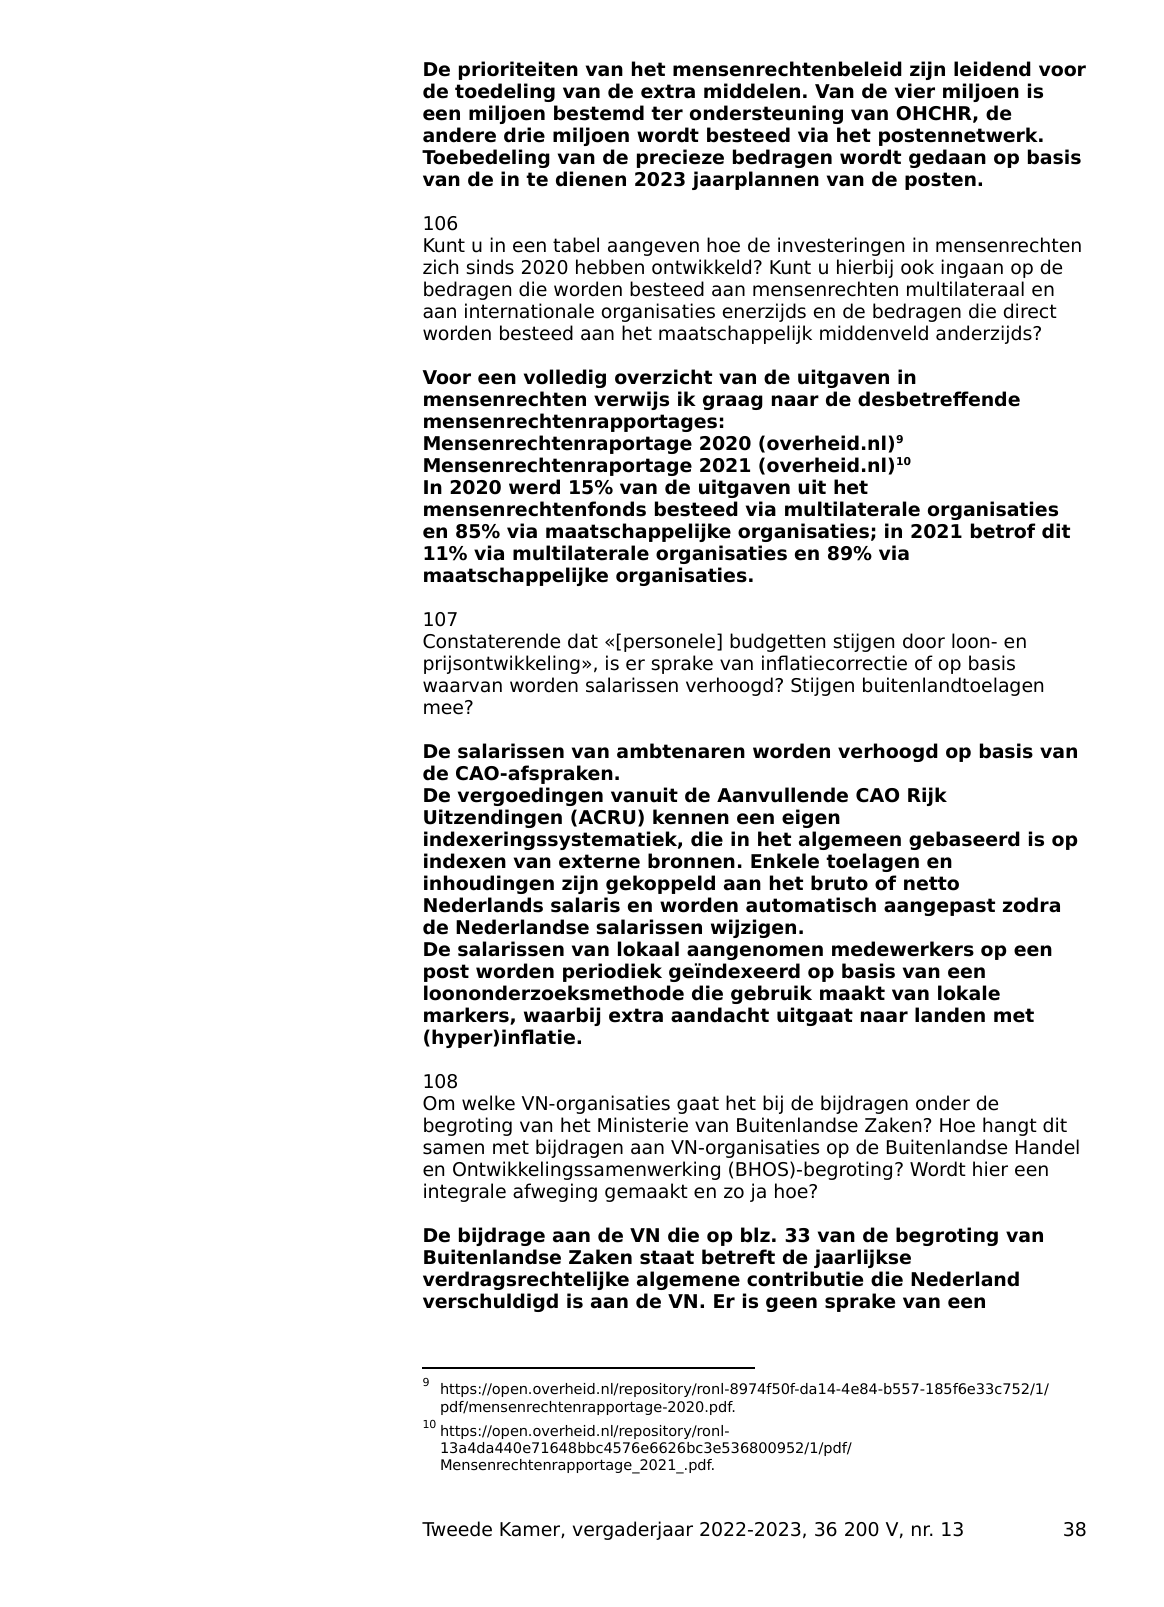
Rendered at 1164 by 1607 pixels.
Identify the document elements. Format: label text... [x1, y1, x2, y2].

text https://open.overheid.nl/repository/ronl-13a4da440e71648bbc4576e6626bc3e536800952/1/pdf/Mensenrechtenrapportage_2021_.pdf. [422, 1418, 1087, 1474]
text 108 [422, 1071, 1087, 1093]
text Mensenrechtenraportage 2021 (overheid.nl) [422, 455, 1087, 477]
text De salarissen van lokaal aangenomen medewerkers op een post worden periodiek geïndexeerd op basis van een loononderzoeksmethode die gebruik maakt van lokale markers, waarbij extra aandacht uitgaat naar landen met (hyper)inflatie. [422, 939, 1087, 1049]
text https://open.overheid.nl/repository/ronl-8974f50f-da14-4e84-b557-185f6e33c752/1/pdf/mensenrechtenrapportage-2020.pdf. [422, 1377, 1087, 1416]
text In 2020 werd 15% van de uitgaven uit het mensenrechtenfonds besteed via multilaterale organisaties en 85% via maatschappelijke organisaties; in 2021 betrof dit 11% via multilaterale organisaties en 89% via maatschappelijke organisaties. [422, 477, 1087, 587]
text De vergoedingen vanuit de Aanvullende CAO Rijk Uitzendingen (ACRU) kennen een eigen indexeringssystematiek, die in het algemeen gebaseerd is op indexen van externe bronnen. Enkele toelagen en inhoudingen zijn gekoppeld aan het bruto of netto Nederlands salaris en worden automatisch aangepast zodra de Nederlandse salarissen wijzigen. [422, 785, 1087, 939]
text Kunt u in een tabel aangeven hoe de investeringen in mensenrechten zich sinds 2020 hebben ontwikkeld? Kunt u hierbij ook ingaan op de bedragen die worden besteed aan mensenrechten multilateraal en aan internationale organisaties enerzijds en de bedragen die direct worden besteed aan het maatschappelijk middenveld anderzijds? [422, 235, 1087, 345]
text 107 [422, 609, 1087, 631]
text 106 [422, 213, 1087, 235]
text Voor een volledig overzicht van de uitgaven in mensenrechten verwijs ik graag naar de desbetreffende mensenrechtenrapportages: [422, 367, 1087, 433]
text De bijdrage aan de VN die op blz. 33 van de begroting van Buitenlandse Zaken staat betreft de jaarlijkse verdragsrechtelijke algemene contributie die Nederland verschuldigd is aan de VN. Er is geen sprake van een [422, 1225, 1087, 1313]
text Mensenrechtenraportage 2020 (overheid.nl) [422, 433, 1087, 455]
text Om welke VN-organisaties gaat het bij de bijdragen onder de begroting van het Ministerie van Buitenlandse Zaken? Hoe hangt dit samen met bijdragen aan VN-organisaties op de Buitenlandse Handel en Ontwikkelingssamenwerking (BHOS)-begroting? Wordt hier een integrale afweging gemaakt en zo ja hoe? [422, 1093, 1087, 1203]
text De salarissen van ambtenaren worden verhoogd op basis van de CAO-afspraken. [422, 741, 1087, 785]
text De prioriteiten van het mensenrechtenbeleid zijn leidend voor de toedeling van de extra middelen. Van de vier miljoen is een miljoen bestemd ter ondersteuning van OHCHR, de andere drie miljoen wordt besteed via het postennetwerk. Toebedeling van de precieze bedragen wordt gedaan op basis van de in te dienen 2023 jaarplannen van de posten. [422, 59, 1087, 191]
text Constaterende dat «[personele] budgetten stijgen door loon- en prijsontwikkeling», is er sprake van inflatiecorrectie of op basis waarvan worden salarissen verhoogd? Stijgen buitenlandtoelagen mee? [422, 631, 1087, 719]
